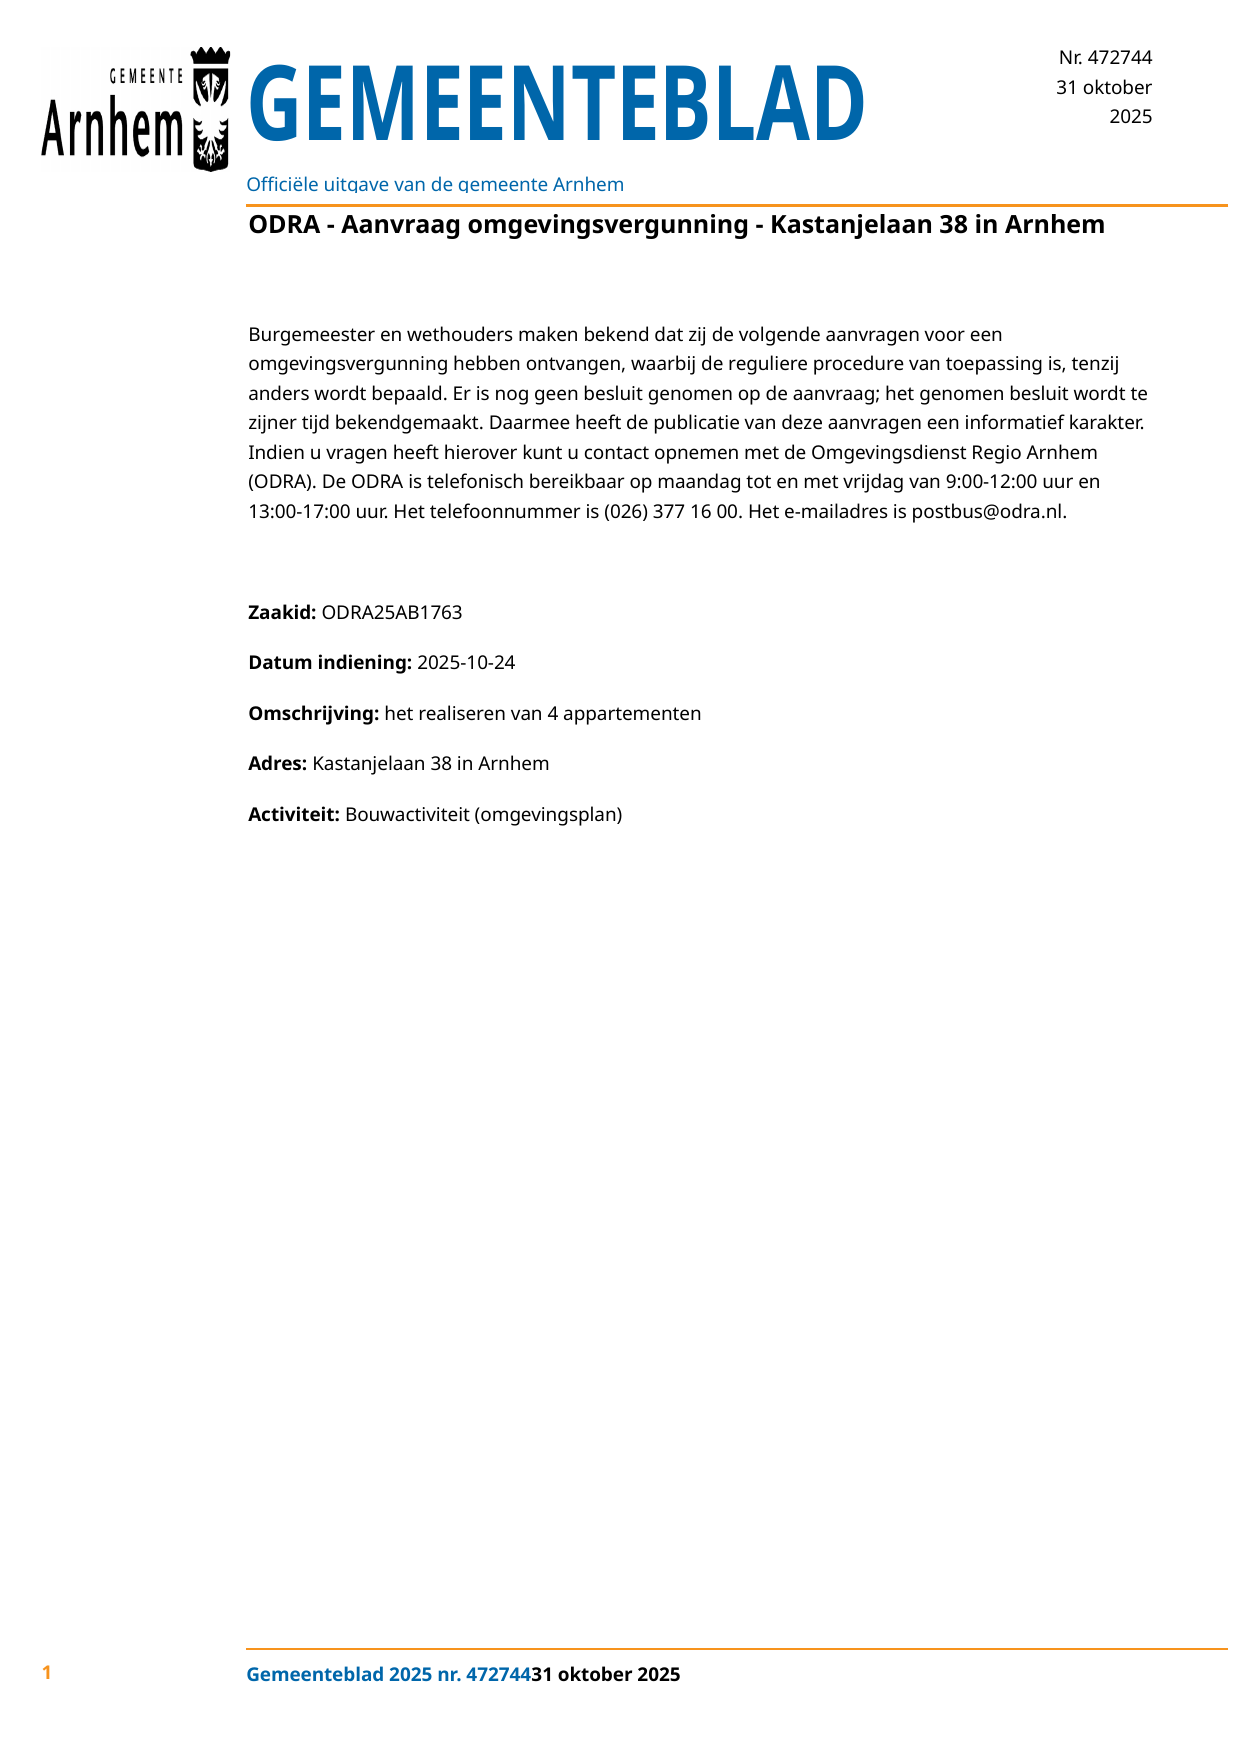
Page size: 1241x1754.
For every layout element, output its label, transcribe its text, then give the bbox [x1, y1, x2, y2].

picture [41, 47, 231, 172]
text Adres: Kastanjelaan 38 in Arnhem [248, 750, 1152, 776]
text Activiteit: Bouwactiviteit (omgevingsplan) [248, 801, 1152, 826]
text ODRA - Aanvraag omgevingsvergunning - Kastanjelaan 38 in Arnhem [248, 207, 1152, 241]
text Datum indiening: 2025-10-24 [248, 649, 1152, 675]
text Burgemeester en wethouders maken bekend dat zij de volgende aanvragen voor een omgevingsvergunning hebben ontvangen, waarbij de reguliere procedure van toepassing is, tenzij anders wordt bepaald. Er is nog geen besluit genomen op de aanvraag; het genomen besluit wordt te zijner tijd bekendgemaakt. Daarmee heeft de publicatie van deze aanvragen een informatief karakter. Indien u vragen heeft hierover kunt u contact opnemen met de Omgevingsdienst Regio Arnhem (ODRA). De ODRA is telefonisch bereikbaar op maandag tot en met vrijdag van 9:00-12:00 uur en 13:00-17:00 uur. Het telefoonnummer is (026) 377 16 00. Het e-mailadres is postbus@odra.nl. [248, 321, 1152, 524]
text Omschrijving: het realiseren van 4 appartementen [248, 700, 1152, 726]
text Zaakid: ODRA25AB1763 [248, 599, 1152, 625]
